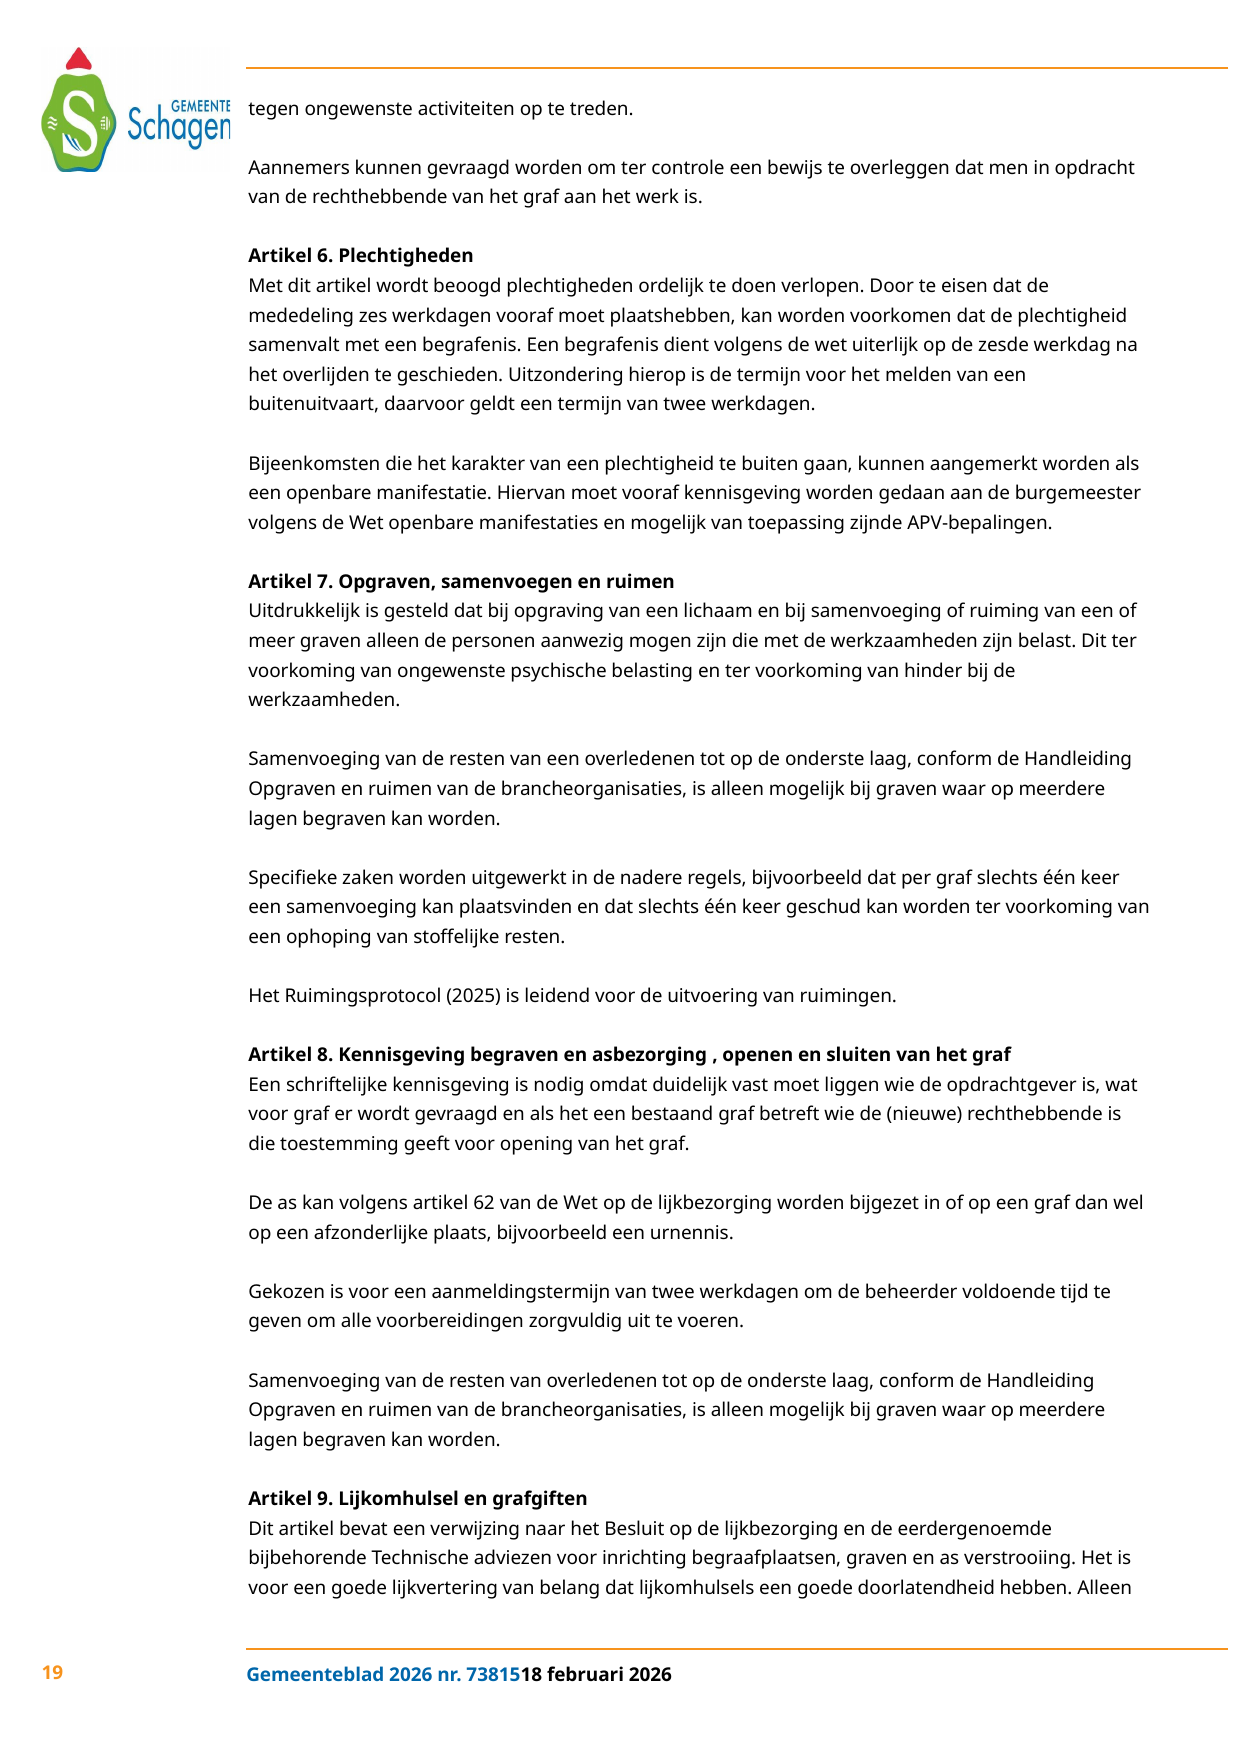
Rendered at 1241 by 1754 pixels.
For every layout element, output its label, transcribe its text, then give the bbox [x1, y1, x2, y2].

text Dit artikel bevat een verwijzing naar het Besluit op de lijkbezorging en de eerdergenoemde bijbehorende Technische adviezen voor inrichting begraafplaatsen, graven en as verstrooiing. Het is voor een goede lijkvertering van belang dat lijkomhulsels een goede doorlatendheid hebben. Alleen [248, 1515, 1152, 1600]
text Het Ruimingsprotocol (2025) is leidend voor de uitvoering van ruimingen. [248, 982, 1152, 1008]
text Specifieke zaken worden uitgewerkt in de nadere regels, bijvoorbeeld dat per graf slechts één keer een samenvoeging kan plaatsvinden en dat slechts één keer geschud kan worden ter voorkoming van een ophoping van stoffelijke resten. [248, 864, 1152, 949]
text Artikel 7. Opgraven, samenvoegen en ruimen [248, 568, 1152, 594]
picture [41, 47, 231, 172]
text Bijeenkomsten die het karakter van een plechtigheid te buiten gaan, kunnen aangemerkt worden als een openbare manifestatie. Hiervan moet vooraf kennisgeving worden gedaan aan de burgemeester volgens de Wet openbare manifestaties en mogelijk van toepassing zijnde APV-bepalingen. [248, 450, 1152, 535]
text tegen ongewenste activiteiten op te treden. [248, 95, 1152, 121]
text Gekozen is voor een aanmeldingstermijn van twee werkdagen om de beheerder voldoende tijd te geven om alle voorbereidingen zorgvuldig uit te voeren. [248, 1278, 1152, 1333]
text Met dit artikel wordt beoogd plechtigheden ordelijk te doen verlopen. Door te eisen dat de mededeling zes werkdagen vooraf moet plaatshebben, kan worden voorkomen dat de plechtigheid samenvalt met een begrafenis. Een begrafenis dient volgens de wet uiterlijk op de zesde werkdag na het overlijden te geschieden. Uitzondering hierop is de termijn voor het melden van een buitenuitvaart, daarvoor geldt een termijn van twee werkdagen. [248, 272, 1152, 416]
text Artikel 6. Plechtigheden [248, 243, 1152, 268]
text De as kan volgens artikel 62 van de Wet op de lijkbezorging worden bijgezet in of op een graf dan wel op een afzonderlijke plaats, bijvoorbeeld een urnennis. [248, 1189, 1152, 1245]
text Samenvoeging van de resten van een overledenen tot op de onderste laag, conform de Handleiding Opgraven en ruimen van de brancheorganisaties, is alleen mogelijk bij graven waar op meerdere lagen begraven kan worden. [248, 746, 1152, 831]
text Uitdrukkelijk is gesteld dat bij opgraving van een lichaam en bij samenvoeging of ruiming van een of meer graven alleen de personen aanwezig mogen zijn die met de werkzaamheden zijn belast. Dit ter voorkoming van ongewenste psychische belasting en ter voorkoming van hinder bij de werkzaamheden. [248, 598, 1152, 712]
text Samenvoeging van de resten van overledenen tot op de onderste laag, conform de Handleiding Opgraven en ruimen van de brancheorganisaties, is alleen mogelijk bij graven waar op meerdere lagen begraven kan worden. [248, 1367, 1152, 1452]
text Artikel 9. Lijkomhulsel en grafgiften [248, 1485, 1152, 1511]
text Artikel 8. Kennisgeving begraven en asbezorging , openen en sluiten van het graf [248, 1041, 1152, 1067]
text Een schriftelijke kennisgeving is nodig omdat duidelijk vast moet liggen wie de opdrachtgever is, wat voor graf er wordt gevraagd en als het een bestaand graf betreft wie de (nieuwe) rechthebbende is die toestemming geeft voor opening van het graf. [248, 1071, 1152, 1156]
text Aannemers kunnen gevraagd worden om ter controle een bewijs te overleggen dat men in opdracht van de rechthebbende van het graf aan het werk is. [248, 154, 1152, 209]
